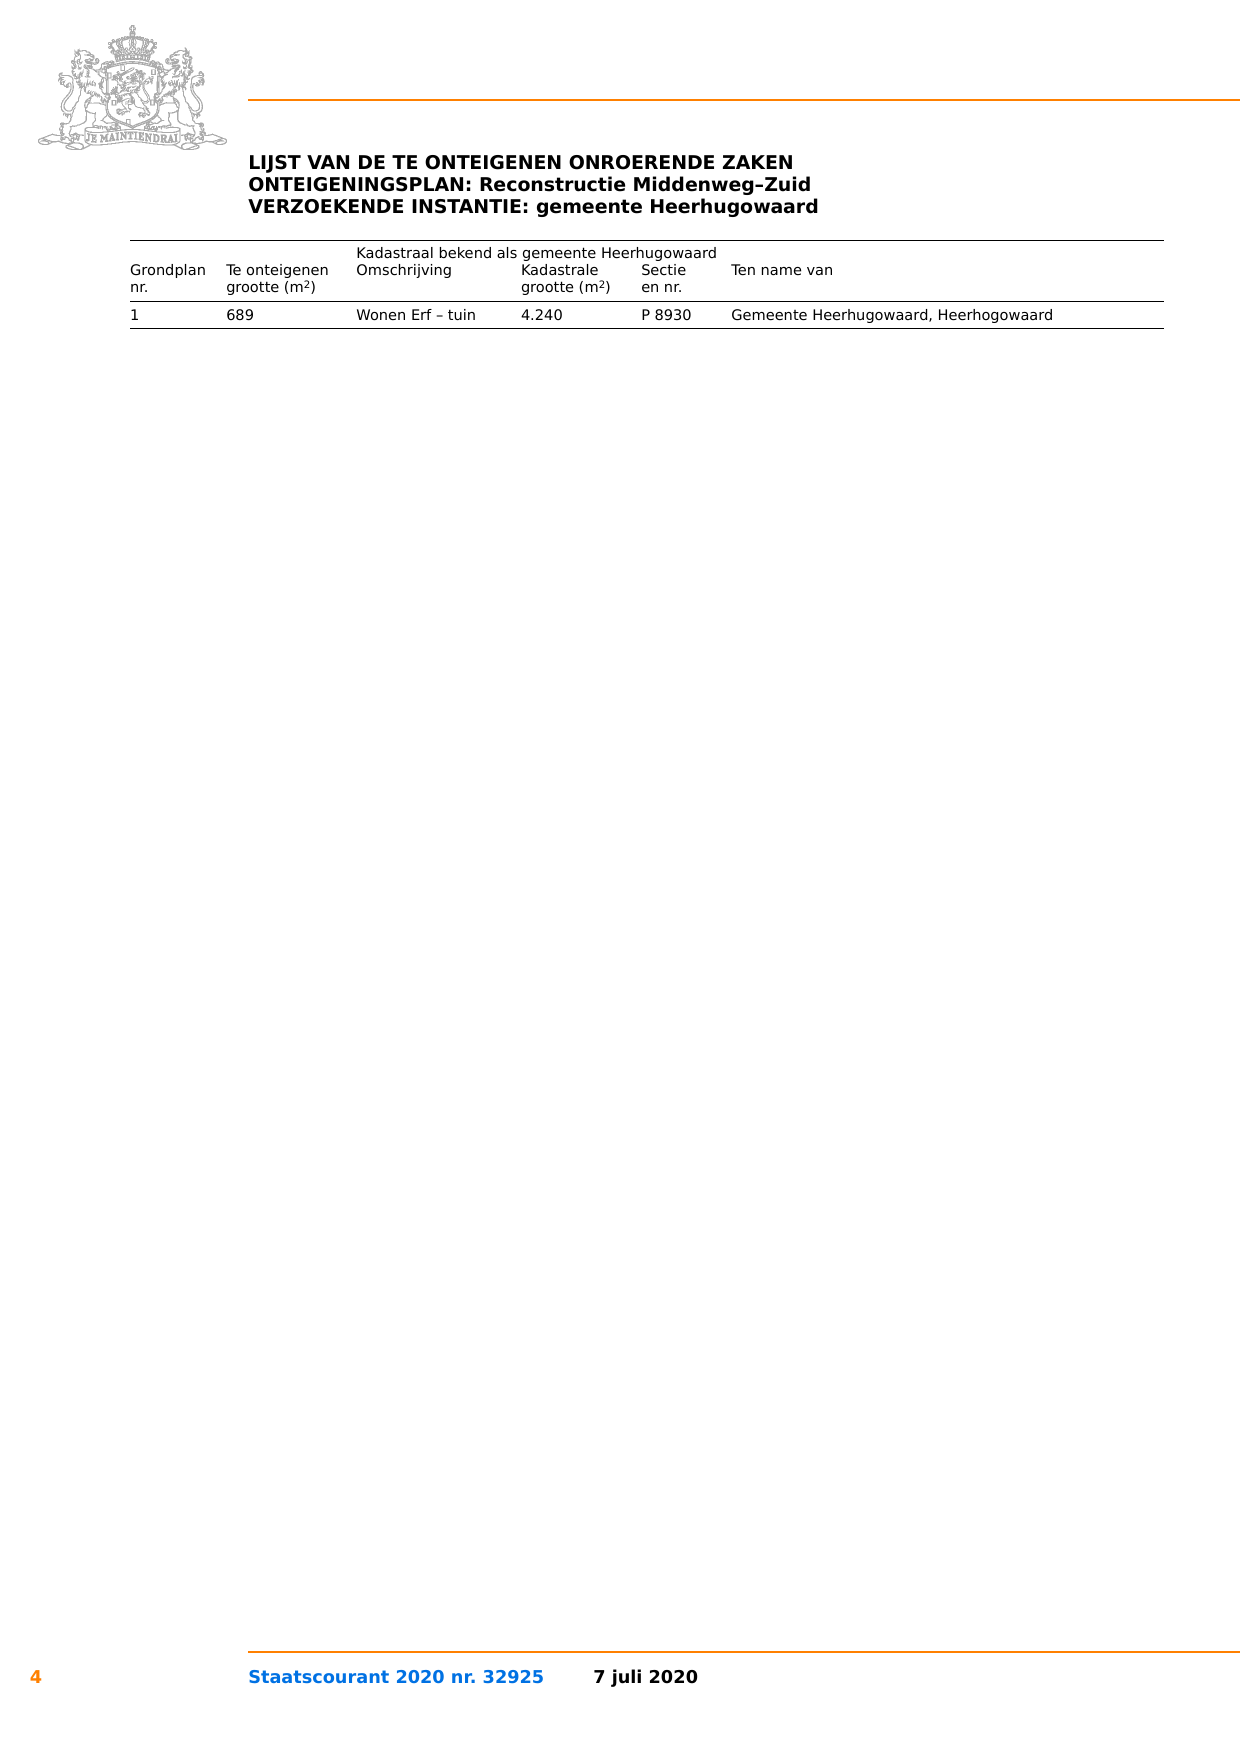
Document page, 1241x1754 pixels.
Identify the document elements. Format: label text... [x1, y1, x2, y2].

table_cell Te onteigenen grootte (m2) [220, 262, 350, 301]
table_cell Kadastrale grootte (m2) [515, 262, 635, 301]
table_cell 1 [130, 302, 220, 328]
table_cell Gemeente Heerhugowaard, Heerhogowaard [725, 302, 1163, 328]
text LIJST VAN DE TE ONTEIGENEN ONROERENDE ZAKEN [248, 152, 1163, 174]
text ONTEIGENINGSPLAN: Reconstructie Middenweg–Zuid [248, 174, 1163, 196]
table_cell 689 [220, 302, 350, 328]
table_cell P 8930 [635, 302, 725, 328]
picture [38, 25, 227, 150]
text VERZOEKENDE INSTANTIE: gemeente Heerhugowaard [248, 196, 1163, 218]
table_cell Wonen Erf – tuin [350, 302, 515, 328]
table_header Kadastraal bekend als gemeente Heerhugowaard [350, 241, 1163, 262]
table_cell Sectie en nr. [635, 262, 725, 301]
table_cell 4.240 [515, 302, 635, 328]
table_cell Grondplan nr. [130, 262, 220, 301]
table_cell Ten name van [725, 262, 1163, 301]
table_cell Omschrijving [350, 262, 515, 301]
table_header [130, 241, 350, 262]
